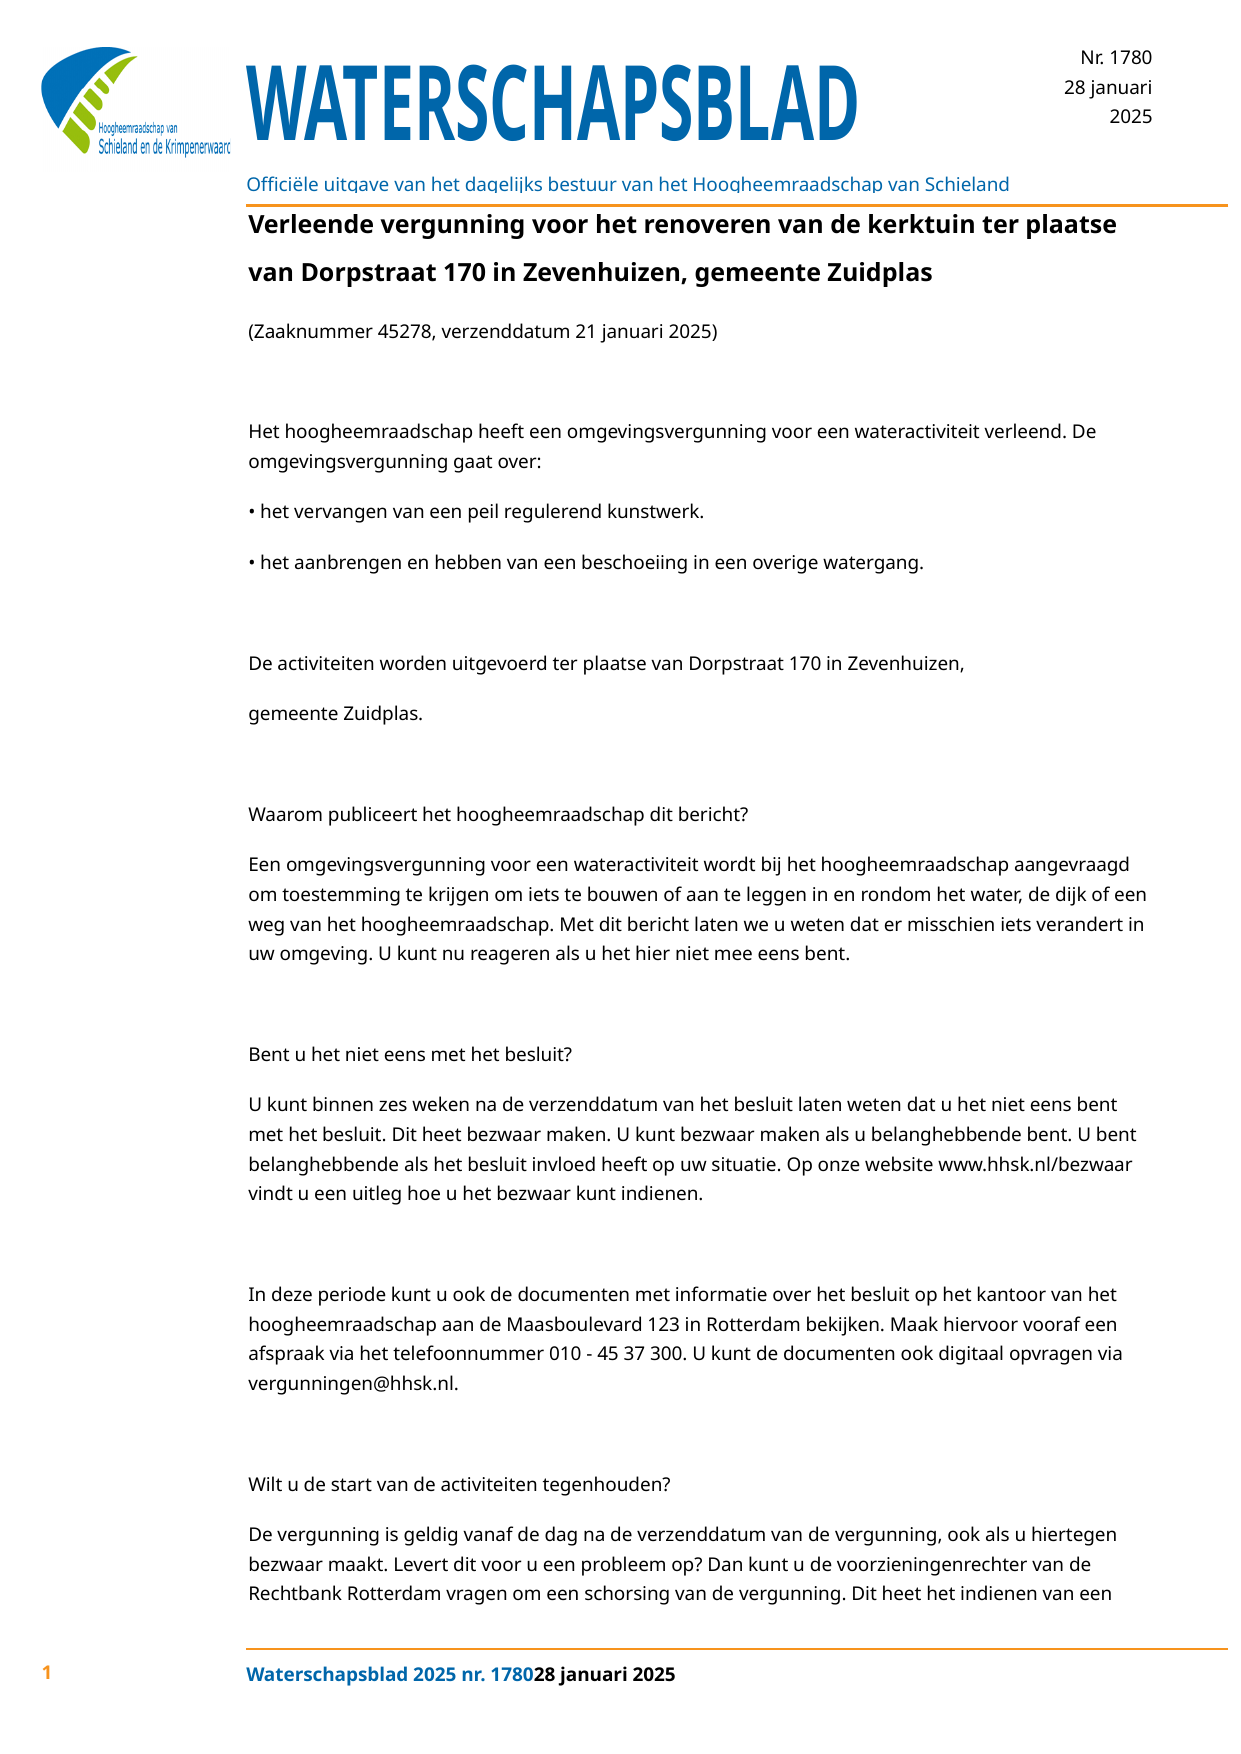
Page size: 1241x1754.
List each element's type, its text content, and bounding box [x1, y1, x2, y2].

text • het vervangen van een peil regulerend kunstwerk. [248, 499, 1152, 524]
text gemeente Zuidplas. [248, 700, 1152, 726]
text U kunt binnen zes weken na de verzenddatum van het besluit laten weten dat u het niet eens bent met het besluit. Dit heet bezwaar maken. U kunt bezwaar maken als u belanghebbende bent. U bent belanghebbende als het besluit invloed heeft op uw situatie. Op onze website www.hhsk.nl/bezwaar vindt u een uitleg hoe u het bezwaar kunt indienen. [248, 1092, 1152, 1206]
text De vergunning is geldig vanaf de dag na de verzenddatum van de vergunning, ook als u hiertegen bezwaar maakt. Levert dit voor u een probleem op? Dan kunt u de voorzieningenrechter van de Rechtbank Rotterdam vragen om een schorsing van de vergunning. Dit heet het indienen van een [248, 1521, 1152, 1606]
text Een omgevingsvergunning voor een wateractiviteit wordt bij het hoogheemraadschap aangevraagd om toestemming te krijgen om iets te bouwen of aan te leggen in en rondom het water, de dijk of een weg van het hoogheemraadschap. Met dit bericht laten we u weten dat er misschien iets verandert in uw omgeving. U kunt nu reageren als u het hier niet mee eens bent. [248, 852, 1152, 966]
text Het hoogheemraadschap heeft een omgevingsvergunning voor een wateractiviteit verleend. De omgevingsvergunning gaat over: [248, 419, 1152, 474]
text In deze periode kunt u ook de documenten met informatie over het besluit op het kantoor van het hoogheemraadschap aan de Maasboulevard 123 in Rotterdam bekijken. Maak hiervoor vooraf een afspraak via het telefoonnummer 010 - 45 37 300. U kunt de documenten ook digitaal opvragen via vergunningen@hhsk.nl. [248, 1281, 1152, 1396]
text Bent u het niet eens met het besluit? [248, 1041, 1152, 1067]
text (Zaaknummer 45278, verzenddatum 21 januari 2025) [248, 318, 1152, 344]
text Verleende vergunning voor het renoveren van de kerktuin ter plaatse van Dorpstraat 170 in Zevenhuizen, gemeente Zuidplas [248, 207, 1152, 288]
text De activiteiten worden uitgevoerd ter plaatse van Dorpstraat 170 in Zevenhuizen, [248, 650, 1152, 676]
text • het aanbrengen en hebben van een beschoeiing in een overige watergang. [248, 549, 1152, 575]
picture [41, 47, 231, 172]
text Waarom publiceert het hoogheemraadschap dit bericht? [248, 801, 1152, 827]
text Wilt u de start van de activiteiten tegenhouden? [248, 1471, 1152, 1497]
